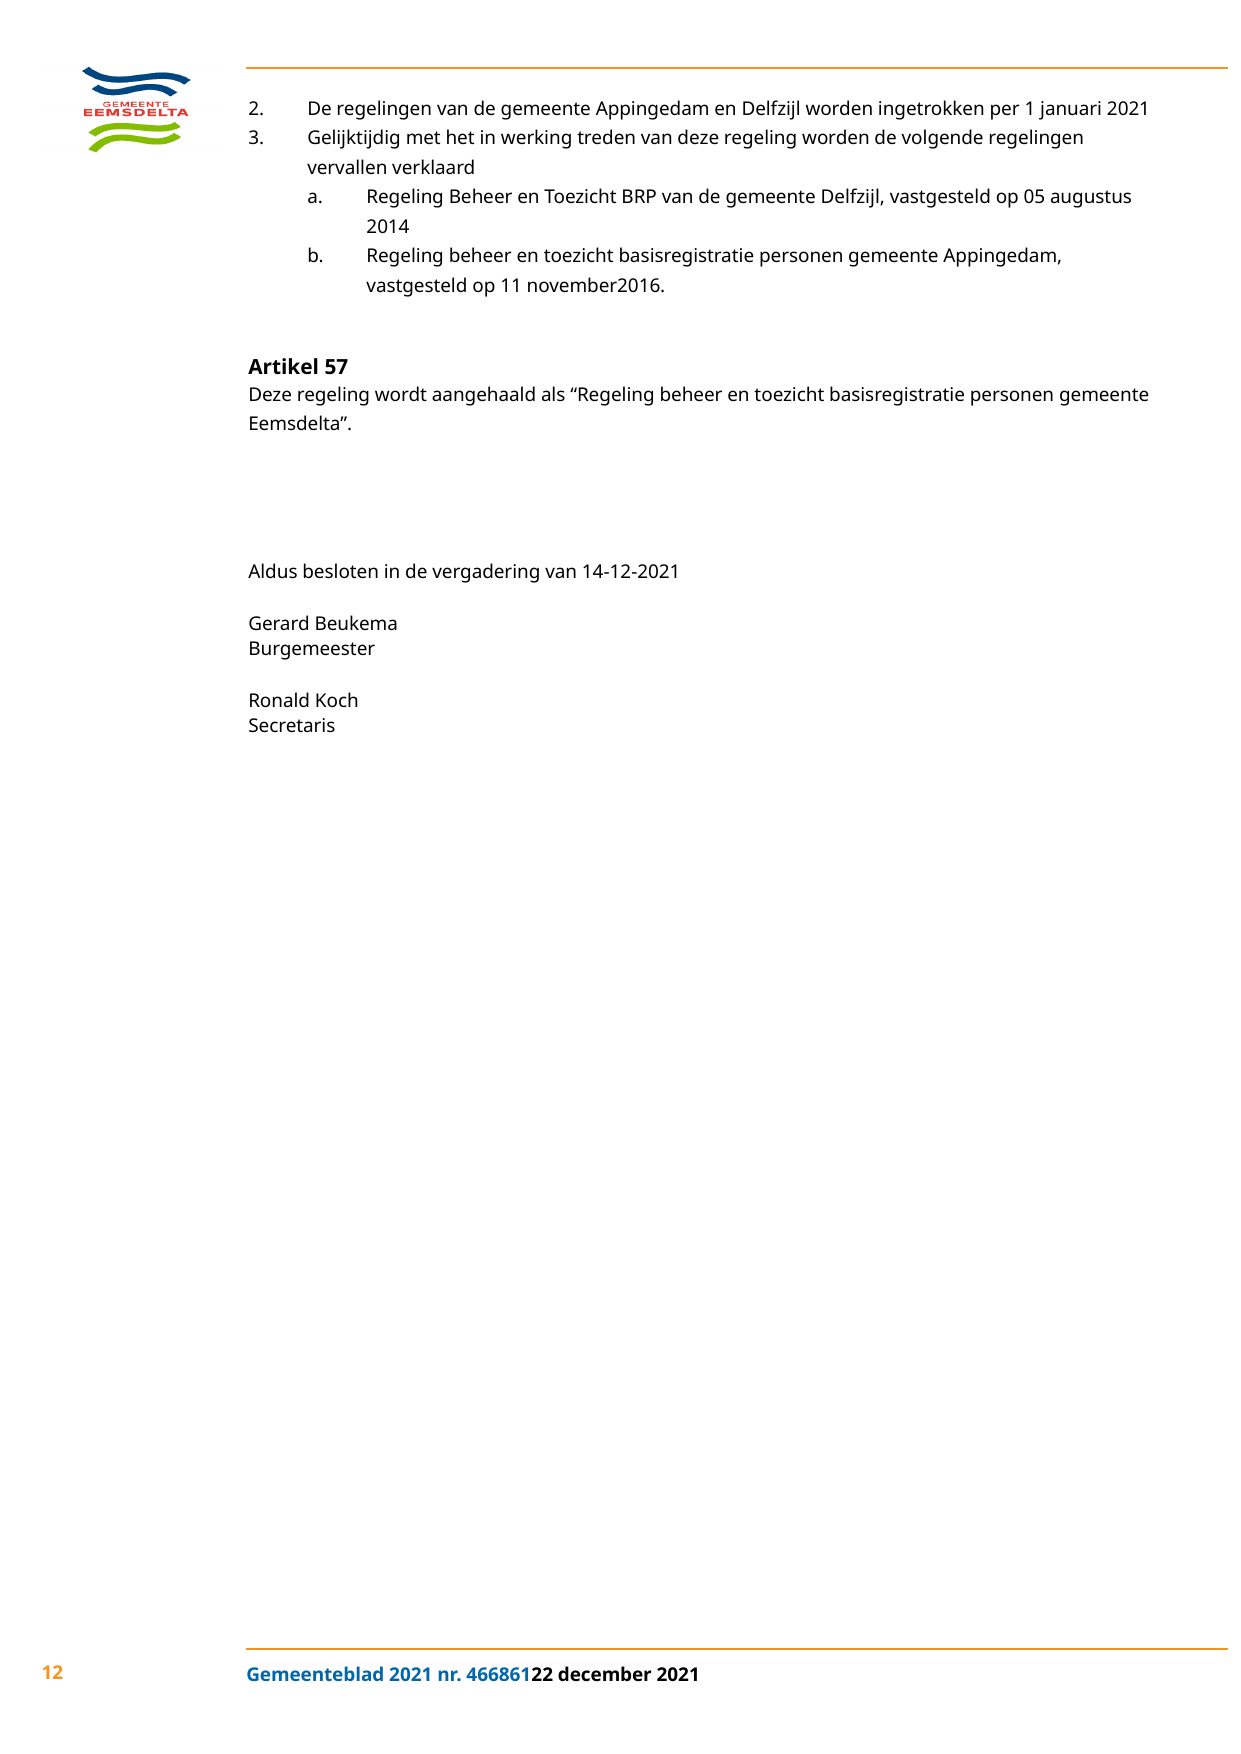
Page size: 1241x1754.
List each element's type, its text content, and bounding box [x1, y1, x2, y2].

text Deze regeling wordt aangehaald als “Regeling beheer en toezicht basisregistratie personen gemeente Eemsdelta”. [248, 381, 1152, 436]
text Ronald Koch [248, 687, 1152, 713]
picture [41, 47, 231, 172]
list Regeling beheer en toezicht basisregistratie personen gemeente Appingedam, vastgesteld op 11 november2016. [307, 243, 1152, 298]
text Artikel 57 [248, 352, 1152, 381]
text Burgemeester [248, 635, 1152, 661]
text Secretaris [248, 713, 1152, 738]
list Gelijktijdig met het in werking treden van deze regeling worden de volgende regelingen vervallen verklaard [248, 124, 1152, 180]
list Regeling Beheer en Toezicht BRP van de gemeente Delfzijl, vastgesteld op 05 augustus 2014 [307, 183, 1152, 239]
list De regelingen van de gemeente Appingedam en Delfzijl worden ingetrokken per 1 januari 2021 [248, 95, 1152, 121]
text Gerard Beukema [248, 610, 1152, 635]
text Aldus besloten in de vergadering van 14-12-2021 [248, 558, 1152, 584]
